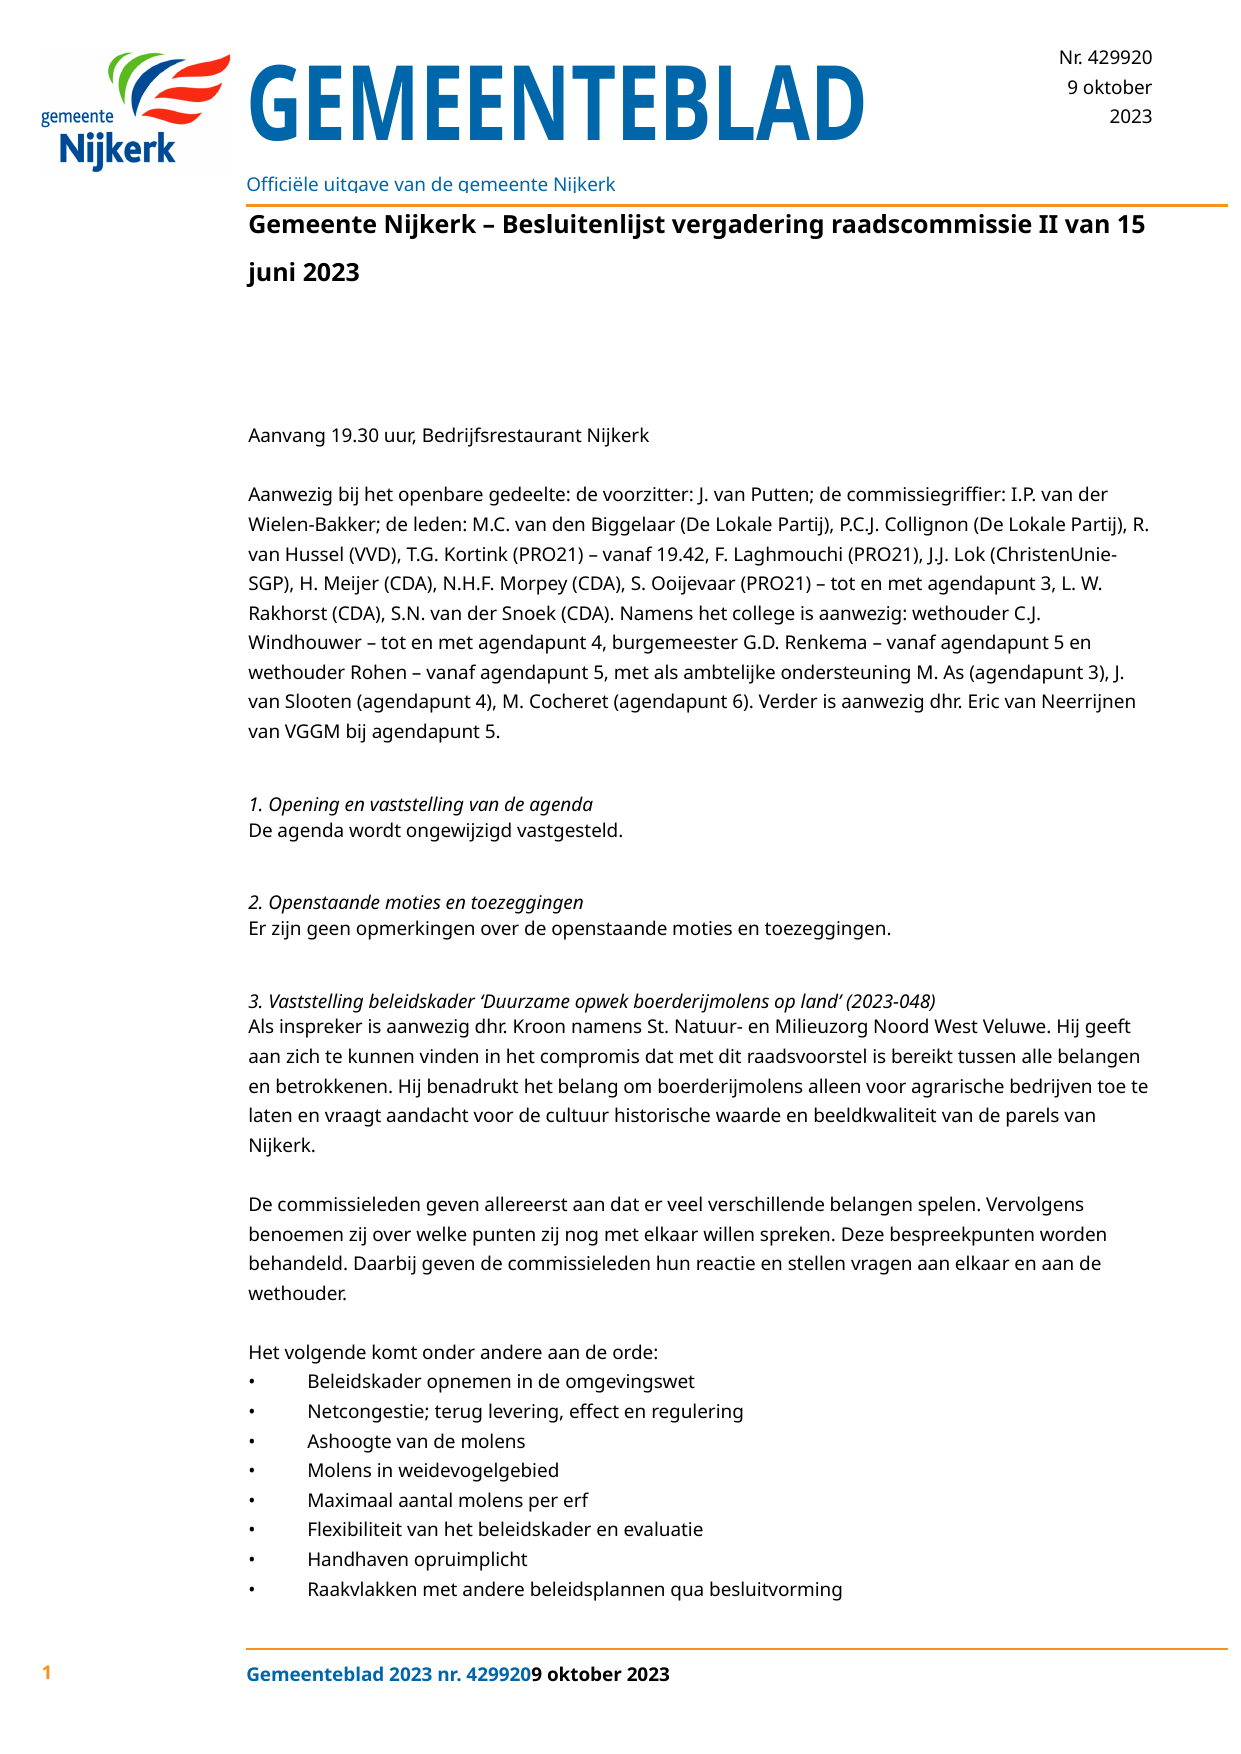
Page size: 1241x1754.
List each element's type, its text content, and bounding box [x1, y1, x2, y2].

text Aanvang 19.30 uur, Bedrijfsrestaurant Nijkerk [248, 422, 1152, 448]
list Netcongestie; terug levering, effect en regulering [248, 1398, 1152, 1424]
list Maximaal aantal molens per erf [248, 1487, 1152, 1513]
text Er zijn geen opmerkingen over de openstaande moties en toezeggingen. [248, 915, 1152, 941]
text Gemeente Nijkerk – Besluitenlijst vergadering raadscommissie II van 15 juni 2023 [248, 207, 1152, 288]
list Molens in weidevogelgebied [248, 1457, 1152, 1483]
list Beleidskader opnemen in de omgevingswet [248, 1369, 1152, 1394]
text 1. Opening en vaststelling van de agenda [248, 791, 1152, 817]
text Het volgende komt onder andere aan de orde: [248, 1339, 1152, 1365]
list Ashoogte van de molens [248, 1428, 1152, 1453]
list Flexibiliteit van het beleidskader en evaluatie [248, 1517, 1152, 1542]
text Aanwezig bij het openbare gedeelte: de voorzitter: J. van Putten; de commissiegriffier: I.P. van der Wielen-Bakker; de leden: M.C. van den Biggelaar (De Lokale Partij), P.C.J. Collignon (De Lokale Partij), R. van Hussel (VVD), T.G. Kortink (PRO21) – vanaf 19.42, F. Laghmouchi (PRO21), J.J. Lok (ChristenUnie-SGP), H. Meijer (CDA), N.H.F. Morpey (CDA), S. Ooijevaar (PRO21) – tot en met agendapunt 3, L. W. Rakhorst (CDA), S.N. van der Snoek (CDA). Namens het college is aanwezig: wethouder C.J. Windhouwer – tot en met agendapunt 4, burgemeester G.D. Renkema – vanaf agendapunt 5 en wethouder Rohen – vanaf agendapunt 5, met als ambtelijke ondersteuning M. As (agendapunt 3), J. van Slooten (agendapunt 4), M. Cocheret (agendapunt 6). Verder is aanwezig dhr. Eric van Neerrijnen van VGGM bij agendapunt 5. [248, 482, 1152, 744]
list Raakvlakken met andere beleidsplannen qua besluitvorming [248, 1576, 1152, 1601]
text 3. Vaststelling beleidskader ‘Duurzame opwek boerderijmolens op land’ (2023-048) [248, 988, 1152, 1014]
picture [41, 47, 231, 172]
text De commissieleden geven allereerst aan dat er veel verschillende belangen spelen. Vervolgens benoemen zij over welke punten zij nog met elkaar willen spreken. Deze bespreekpunten worden behandeld. Daarbij geven de commissieleden hun reactie en stellen vragen aan elkaar en aan de wethouder. [248, 1191, 1152, 1306]
text 2. Openstaande moties en toezeggingen [248, 889, 1152, 915]
text Als inspreker is aanwezig dhr. Kroon namens St. Natuur- en Milieuzorg Noord West Veluwe. Hij geeft aan zich te kunnen vinden in het compromis dat met dit raadsvoorstel is bereikt tussen alle belangen en betrokkenen. Hij benadrukt het belang om boerderijmolens alleen voor agrarische bedrijven toe te laten en vraagt aandacht voor de cultuur historische waarde en beeldkwaliteit van de parels van Nijkerk. [248, 1014, 1152, 1158]
list Handhaven opruimplicht [248, 1546, 1152, 1572]
text De agenda wordt ongewijzigd vastgesteld. [248, 817, 1152, 842]
